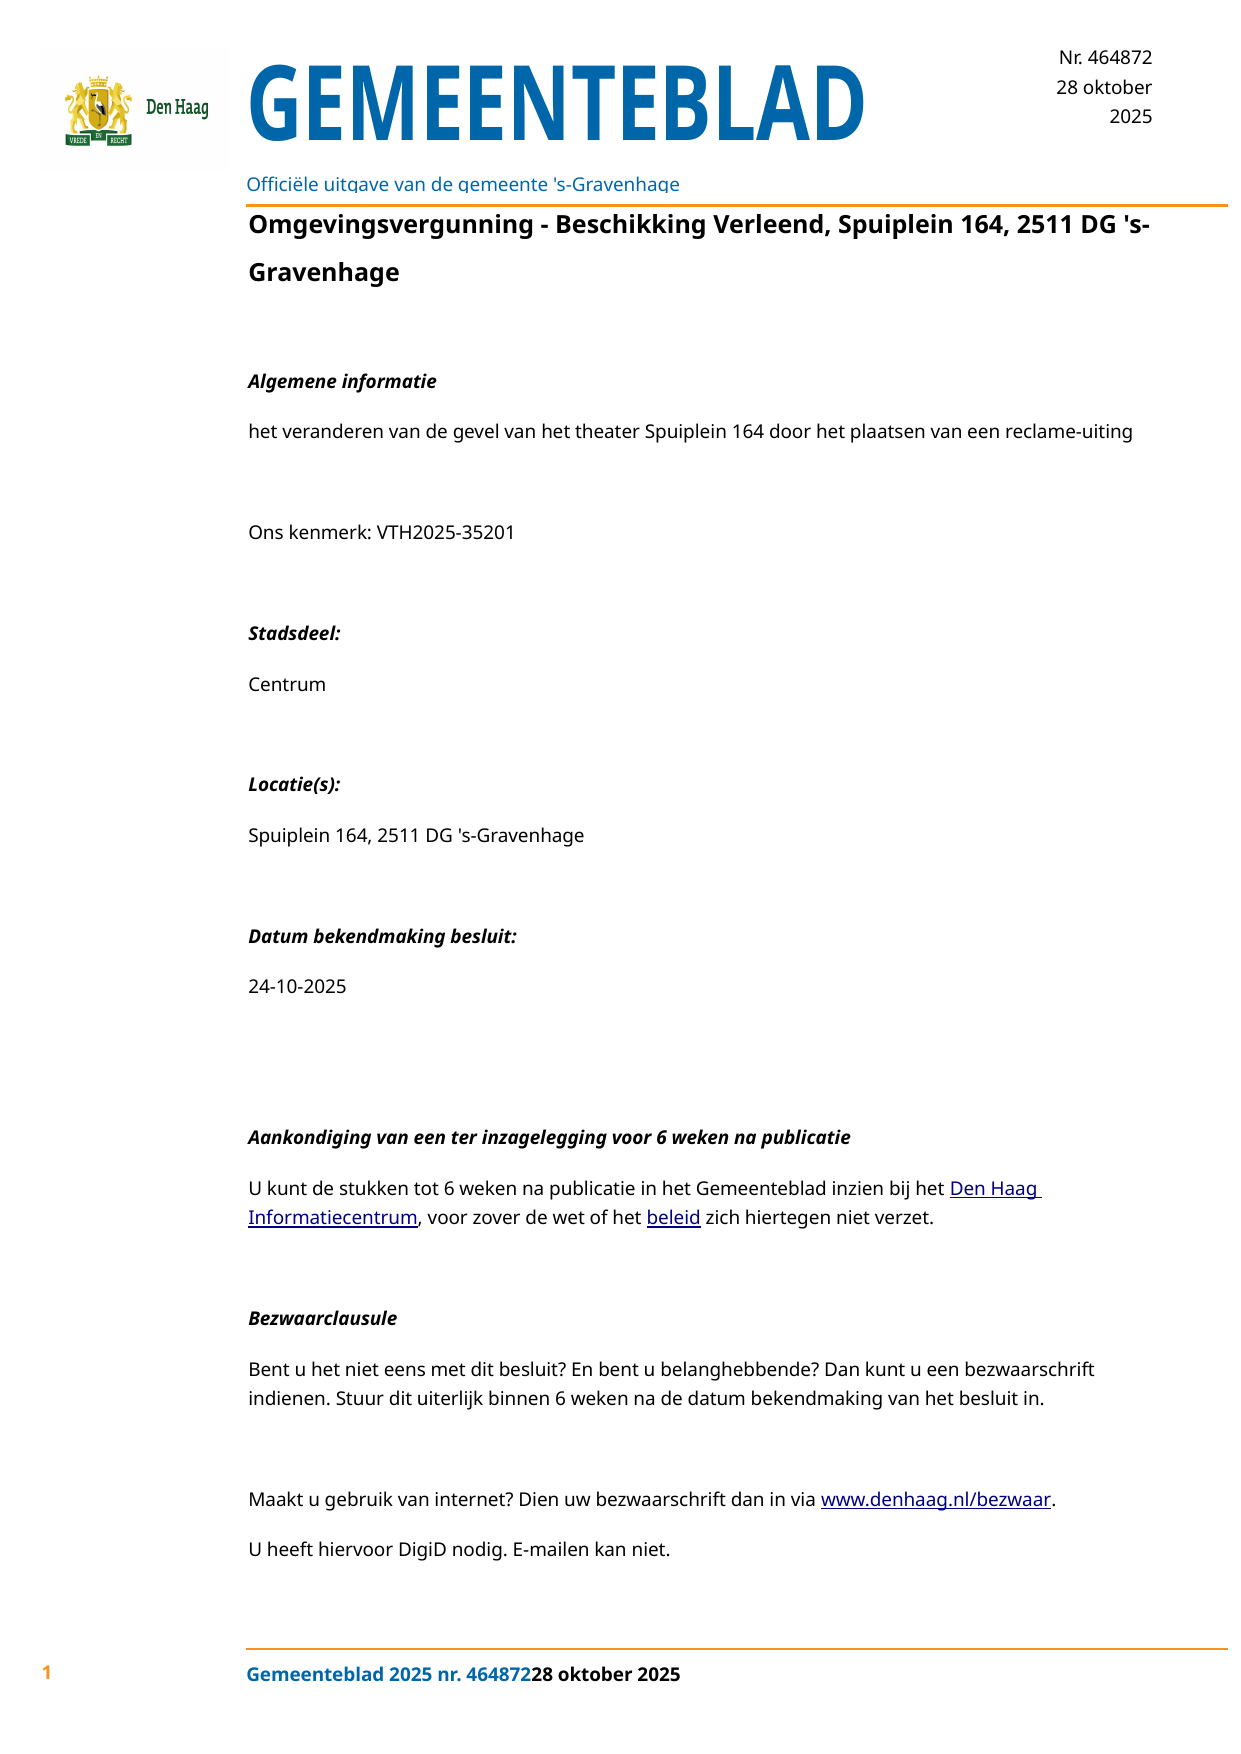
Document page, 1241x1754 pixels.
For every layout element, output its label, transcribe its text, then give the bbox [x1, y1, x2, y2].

text Bent u het niet eens met dit besluit? En bent u belanghebbende? Dan kunt u een bezwaarschrift indienen. Stuur dit uiterlijk binnen 6 weken na de datum bekendmaking van het besluit in. [248, 1356, 1152, 1411]
text Datum bekendmaking besluit: [248, 923, 1152, 949]
picture [41, 47, 231, 172]
text het veranderen van de gevel van het theater Spuiplein 164 door het plaatsen van een reclame-uiting [248, 419, 1152, 444]
text Ons kenmerk: VTH2025-35201 [248, 519, 1152, 545]
text Maakt u gebruik van internet? Dien uw bezwaarschrift dan in via www.denhaag.nl/bezwaar. [248, 1486, 1152, 1512]
text Algemene informatie [248, 368, 1152, 394]
text Omgevingsvergunning - Beschikking Verleend, Spuiplein 164, 2511 DG 's-Gravenhage [248, 207, 1152, 288]
text Stadsdeel: [248, 620, 1152, 646]
text U kunt de stukken tot 6 weken na publicatie in het Gemeenteblad inzien bij het Den Haag Informatiecentrum, voor zover de wet of het beleid zich hiertegen niet verzet. [248, 1175, 1152, 1230]
text Spuiplein 164, 2511 DG 's-Gravenhage [248, 822, 1152, 848]
text Aankondiging van een ter inzagelegging voor 6 weken na publicatie [248, 1124, 1152, 1150]
text 24-10-2025 [248, 973, 1152, 999]
text U heeft hiervoor DigiD nodig. E-mailen kan niet. [248, 1537, 1152, 1562]
text Locatie(s): [248, 772, 1152, 797]
text Centrum [248, 671, 1152, 697]
text Bezwaarclausule [248, 1305, 1152, 1331]
